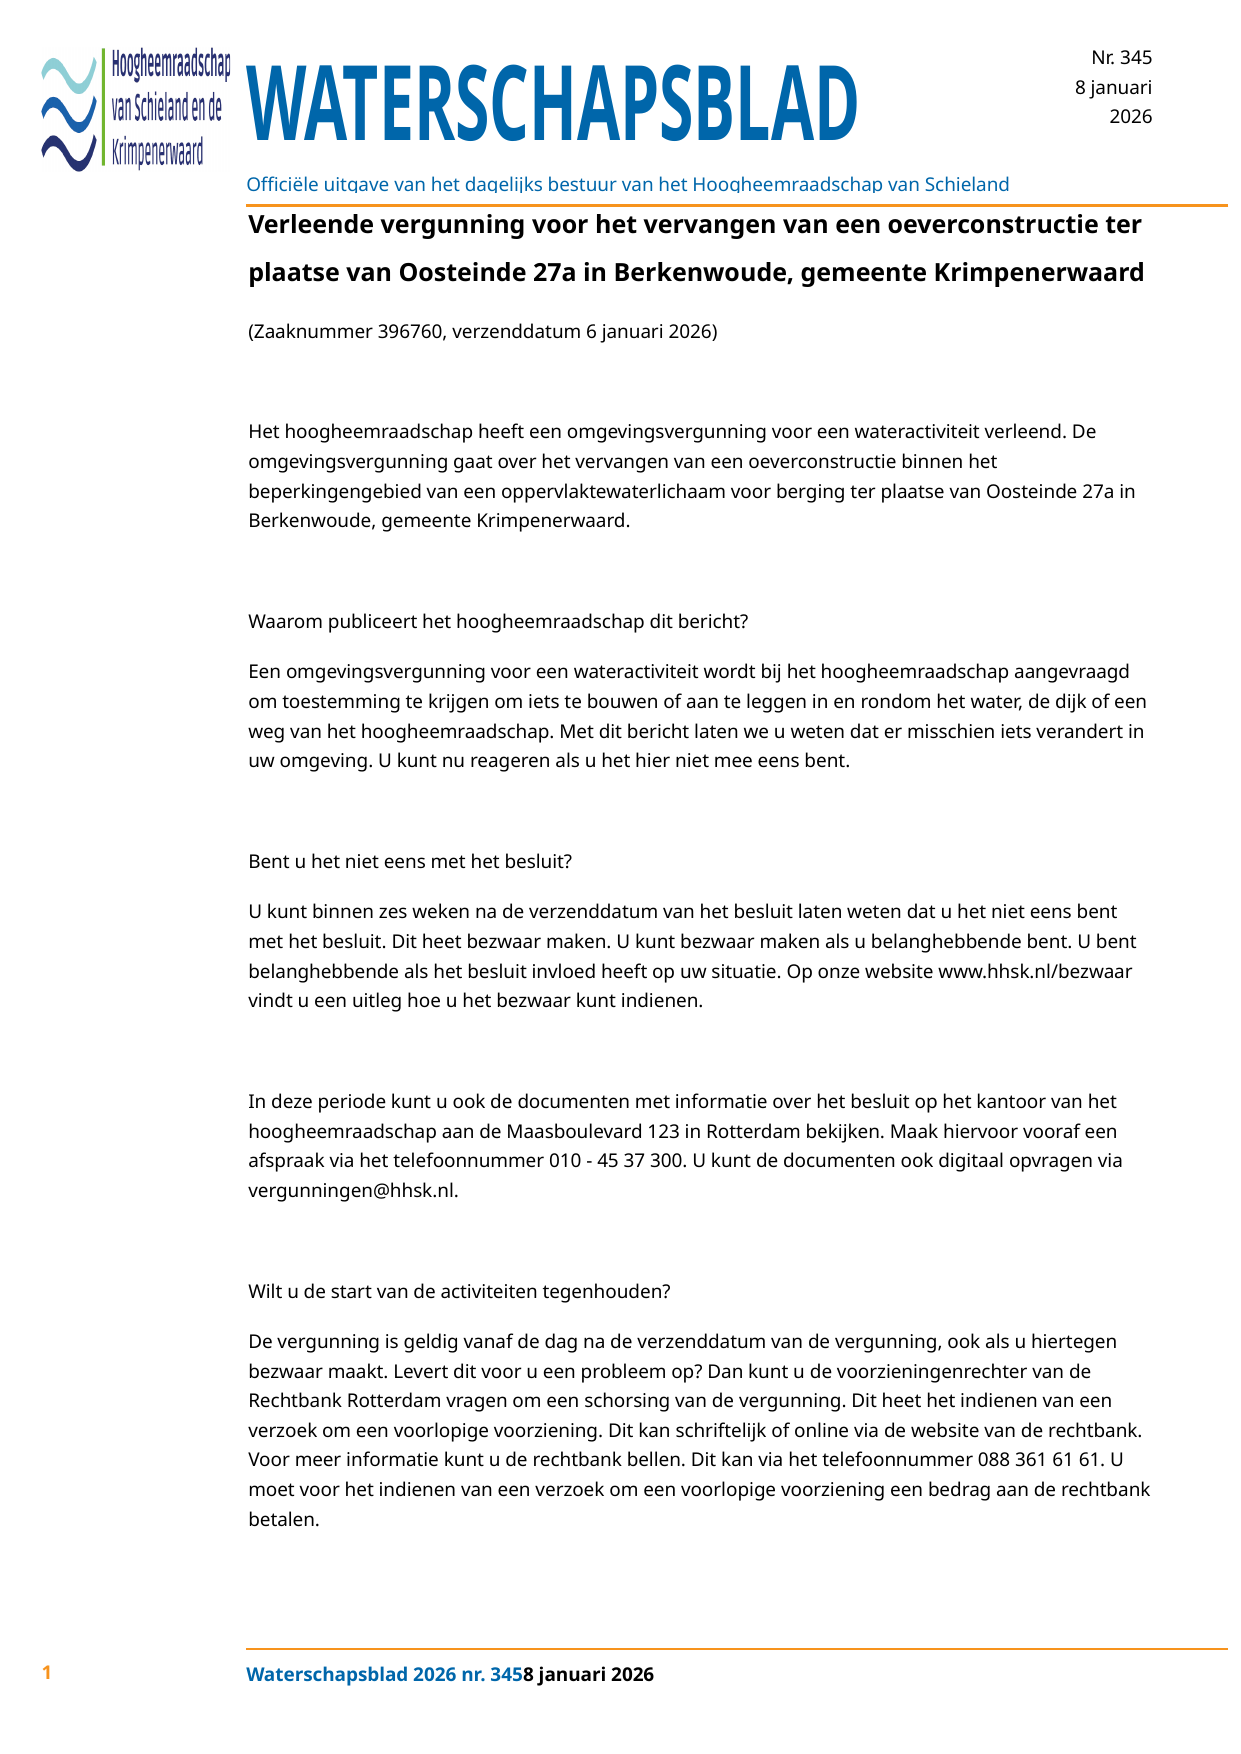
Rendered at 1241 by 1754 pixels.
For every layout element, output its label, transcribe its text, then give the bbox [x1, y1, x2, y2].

text Verleende vergunning voor het vervangen van een oeverconstructie ter plaatse van Oosteinde 27a in Berkenwoude, gemeente Krimpenerwaard [248, 207, 1152, 288]
text (Zaaknummer 396760, verzenddatum 6 januari 2026) [248, 318, 1152, 344]
text Een omgevingsvergunning voor een wateractiviteit wordt bij het hoogheemraadschap aangevraagd om toestemming te krijgen om iets te bouwen of aan te leggen in en rondom het water, de dijk of een weg van het hoogheemraadschap. Met dit bericht laten we u weten dat er misschien iets verandert in uw omgeving. U kunt nu reageren als u het hier niet mee eens bent. [248, 659, 1152, 773]
text Het hoogheemraadschap heeft een omgevingsvergunning voor een wateractiviteit verleend. De omgevingsvergunning gaat over het vervangen van een oeverconstructie binnen het beperkingengebied van een oppervlaktewaterlichaam voor berging ter plaatse van Oosteinde 27a in Berkenwoude, gemeente Krimpenerwaard. [248, 419, 1152, 533]
text Waarom publiceert het hoogheemraadschap dit bericht? [248, 608, 1152, 634]
text In deze periode kunt u ook de documenten met informatie over het besluit op het kantoor van het hoogheemraadschap aan de Maasboulevard 123 in Rotterdam bekijken. Maak hiervoor vooraf een afspraak via het telefoonnummer 010 - 45 37 300. U kunt de documenten ook digitaal opvragen via vergunningen@hhsk.nl. [248, 1088, 1152, 1203]
text De vergunning is geldig vanaf de dag na de verzenddatum van de vergunning, ook als u hiertegen bezwaar maakt. Levert dit voor u een probleem op? Dan kunt u de voorzieningenrechter van de Rechtbank Rotterdam vragen om een schorsing van de vergunning. Dit heet het indienen van een verzoek om een voorlopige voorziening. Dit kan schriftelijk of online via de website van de rechtbank. Voor meer informatie kunt u de rechtbank bellen. Dit kan via het telefoonnummer 088 361 61 61. U moet voor het indienen van een verzoek om een voorlopige voorziening een bedrag aan de rechtbank betalen. [248, 1328, 1152, 1532]
text U kunt binnen zes weken na de verzenddatum van het besluit laten weten dat u het niet eens bent met het besluit. Dit heet bezwaar maken. U kunt bezwaar maken als u belanghebbende bent. U bent belanghebbende als het besluit invloed heeft op uw situatie. Op onze website www.hhsk.nl/bezwaar vindt u een uitleg hoe u het bezwaar kunt indienen. [248, 899, 1152, 1013]
text Bent u het niet eens met het besluit? [248, 848, 1152, 874]
picture [41, 47, 231, 172]
text Wilt u de start van de activiteiten tegenhouden? [248, 1278, 1152, 1304]
